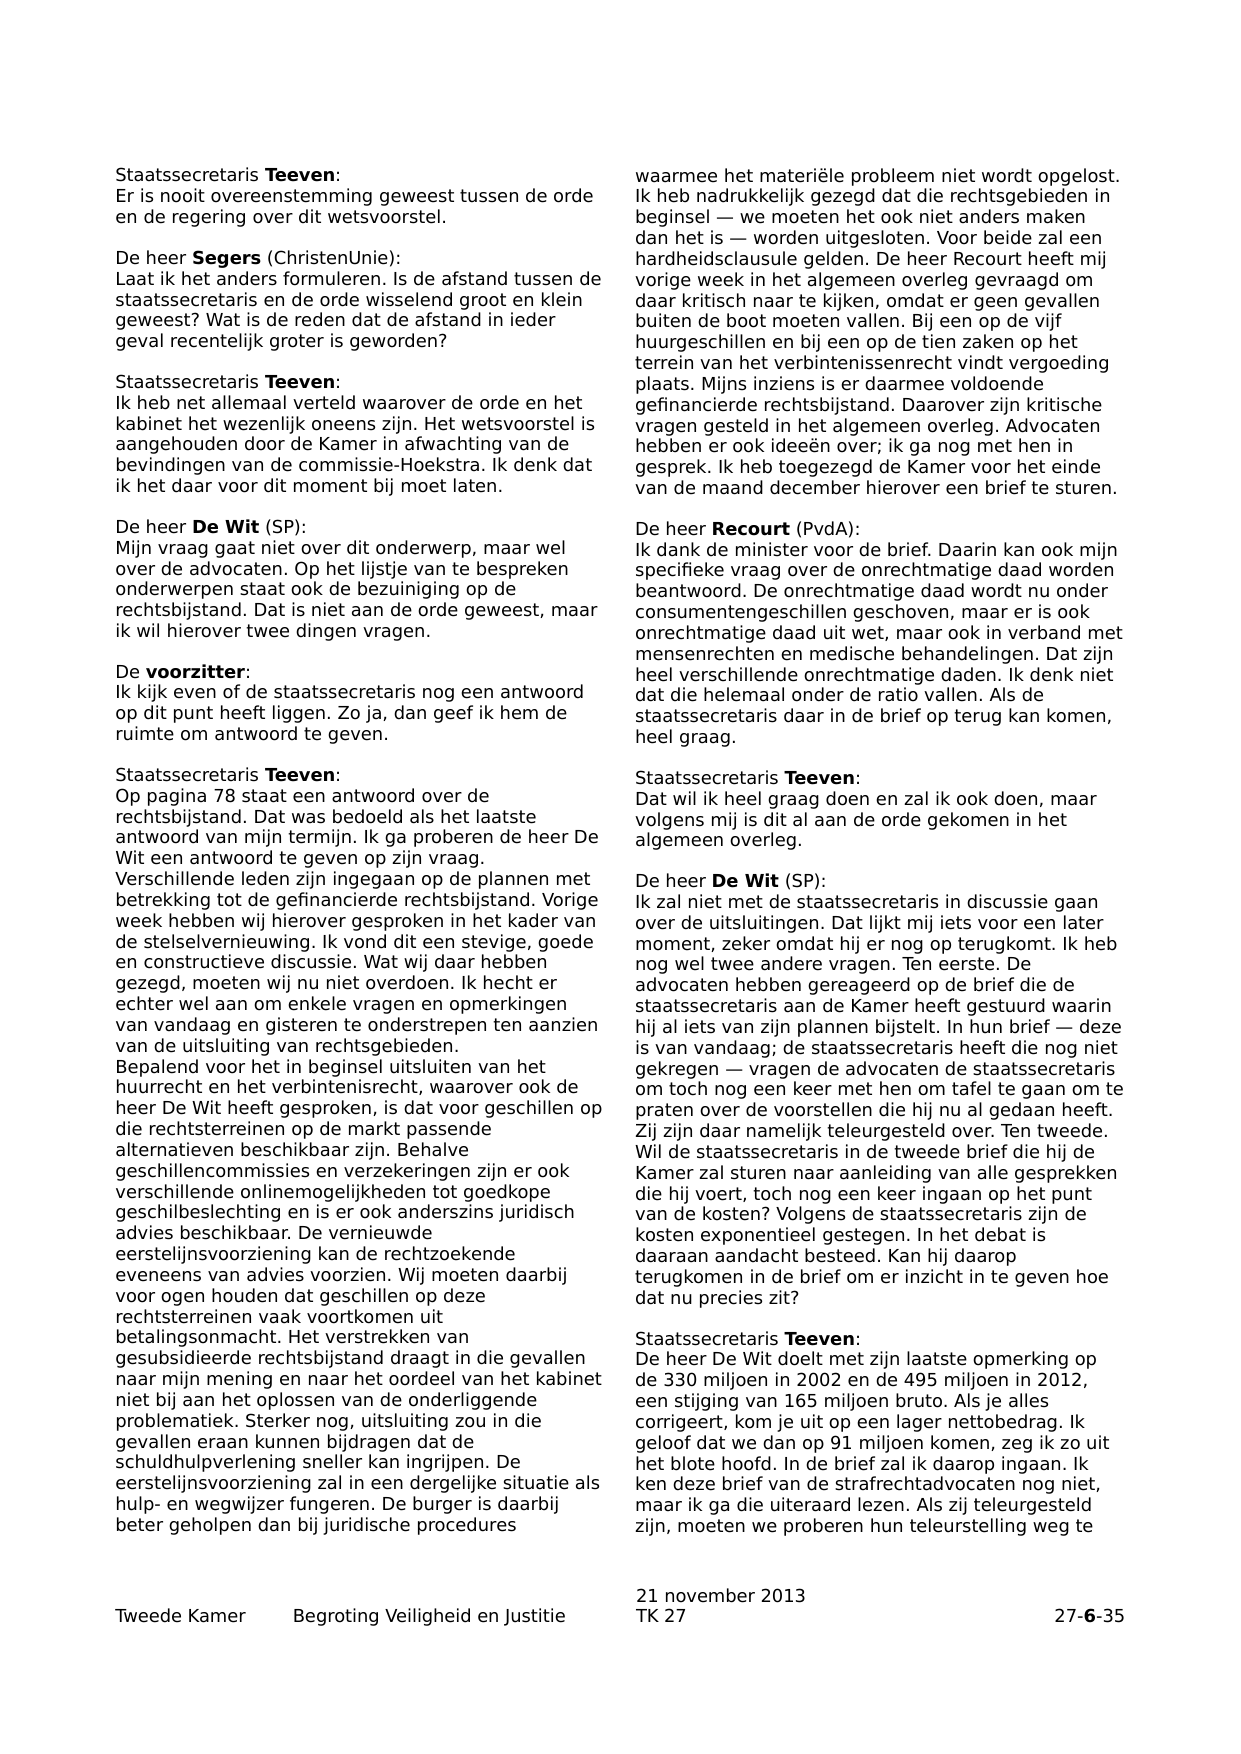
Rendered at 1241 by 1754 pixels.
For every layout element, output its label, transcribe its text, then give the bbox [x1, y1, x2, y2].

text Staatssecretaris Teeven: [635, 768, 1125, 788]
text Ik kijk even of de staatssecretaris nog een antwoord op dit punt heeft liggen. Zo ja, dan geef ik hem de ruimte om antwoord te geven. [115, 682, 605, 745]
text De heer De Wit (SP): [115, 517, 605, 537]
text De heer De Wit doelt met zijn laatste opmerking op de 330 miljoen in 2002 en de 495 miljoen in 2012, een stijging van 165 miljoen bruto. Als je alles corrigeert, kom je uit op een lager nettobedrag. Ik geloof dat we dan op 91 miljoen komen, zeg ik zo uit het blote hoofd. In de brief zal ik daarop ingaan. Ik ken deze brief van de strafrechtadvocaten nog niet, maar ik ga die uiteraard lezen. Als zij teleurgesteld zijn, moeten we proberen hun teleurstelling weg te [635, 1349, 1125, 1537]
text waarmee het materiële probleem niet wordt opgelost. [635, 165, 1125, 186]
text Bepalend voor het in beginsel uitsluiten van het huurrecht en het verbintenisrecht, waarover ook de heer De Wit heeft gesproken, is dat voor geschillen op die rechtsterreinen op de markt passende alternatieven beschikbaar zijn. Behalve geschillencommissies en verzekeringen zijn er ook verschillende onlinemogelijkheden tot goedkope geschilbeslechting en is er ook anderszins juridisch advies beschikbaar. De vernieuwde eerstelijnsvoorziening kan de rechtzoekende eveneens van advies voorzien. Wij moeten daarbij voor ogen houden dat geschillen op deze rechtsterreinen vaak voortkomen uit betalingsonmacht. Het verstrekken van gesubsidieerde rechtsbijstand draagt in die gevallen naar mijn mening en naar het oordeel van het kabinet niet bij aan het oplossen van de onderliggende problematiek. Sterker nog, uitsluiting zou in die gevallen eraan kunnen bijdragen dat de schuldhulpverlening sneller kan ingrijpen. De eerstelijnsvoorziening zal in een dergelijke situatie als hulp- en wegwijzer fungeren. De burger is daarbij beter geholpen dan bij juridische procedures [115, 1056, 605, 1536]
text Staatssecretaris Teeven: [115, 165, 605, 186]
text Dat wil ik heel graag doen en zal ik ook doen, maar volgens mij is dit al aan de orde gekomen in het algemeen overleg. [635, 788, 1125, 851]
text Ik dank de minister voor de brief. Daarin kan ook mijn specifieke vraag over de onrechtmatige daad worden beantwoord. De onrechtmatige daad wordt nu onder consumentengeschillen geschoven, maar er is ook onrechtmatige daad uit wet, maar ook in verband met mensenrechten en medische behandelingen. Dat zijn heel verschillende onrechtmatige daden. Ik denk niet dat die helemaal onder de ratio vallen. Als de staatssecretaris daar in de brief op terug kan komen, heel graag. [635, 539, 1125, 748]
text Staatssecretaris Teeven: [115, 765, 605, 786]
text Op pagina 78 staat een antwoord over de rechtsbijstand. Dat was bedoeld als het laatste antwoord van mijn termijn. Ik ga proberen de heer De Wit een antwoord te geven op zijn vraag. Verschillende leden zijn ingegaan op de plannen met betrekking tot de gefinancierde rechtsbijstand. Vorige week hebben wij hierover gesproken in het kader van de stelselvernieuwing. Ik vond dit een stevige, goede en constructieve discussie. Wat wij daar hebben gezegd, moeten wij nu niet overdoen. Ik hecht er echter wel aan om enkele vragen en opmerkingen van vandaag en gisteren te onderstrepen ten aanzien van de uitsluiting van rechtsgebieden. [115, 786, 605, 1056]
text De heer De Wit (SP): [635, 871, 1125, 892]
text Ik heb net allemaal verteld waarover de orde en het kabinet het wezenlijk oneens zijn. Het wetsvoorstel is aangehouden door de Kamer in afwachting van de bevindingen van de commissie-Hoekstra. Ik denk dat ik het daar voor dit moment bij moet laten. [115, 392, 605, 497]
text Mijn vraag gaat niet over dit onderwerp, maar wel over de advocaten. Op het lijstje van te bespreken onderwerpen staat ook de bezuiniging op de rechtsbijstand. Dat is niet aan de orde geweest, maar ik wil hierover twee dingen vragen. [115, 537, 605, 642]
text De heer Recourt (PvdA): [635, 519, 1125, 539]
text Laat ik het anders formuleren. Is de afstand tussen de staatssecretaris en de orde wisselend groot en klein geweest? Wat is de reden dat de afstand in ieder geval recentelijk groter is geworden? [115, 268, 605, 352]
text Ik heb nadrukkelijk gezegd dat die rechtsgebieden in beginsel — we moeten het ook niet anders maken dan het is — worden uitgesloten. Voor beide zal een hardheidsclausule gelden. De heer Recourt heeft mij vorige week in het algemeen overleg gevraagd om daar kritisch naar te kijken, omdat er geen gevallen buiten de boot moeten vallen. Bij een op de vijf huurgeschillen en bij een op de tien zaken op het terrein van het verbintenissenrecht vindt vergoeding plaats. Mijns inziens is er daarmee voldoende gefinancierde rechtsbijstand. Daarover zijn kritische vragen gesteld in het algemeen overleg. Advocaten hebben er ook ideeën over; ik ga nog met hen in gesprek. Ik heb toegezegd de Kamer voor het einde van de maand december hierover een brief te sturen. [635, 186, 1125, 499]
text De heer Segers (ChristenUnie): [115, 248, 605, 268]
text Er is nooit overeenstemming geweest tussen de orde en de regering over dit wetsvoorstel. [115, 186, 605, 228]
text Staatssecretaris Teeven: [115, 372, 605, 392]
text Staatssecretaris Teeven: [635, 1328, 1125, 1349]
text Ik zal niet met de staatssecretaris in discussie gaan over de uitsluitingen. Dat lijkt mij iets voor een later moment, zeker omdat hij er nog op terugkomt. Ik heb nog wel twee andere vragen. Ten eerste. De advocaten hebben gereageerd op de brief die de staatssecretaris aan de Kamer heeft gestuurd waarin hij al iets van zijn plannen bijstelt. In hun brief — deze is van vandaag; de staatssecretaris heeft die nog niet gekregen — vragen de advocaten de staatssecretaris om toch nog een keer met hen om tafel te gaan om te praten over de voorstellen die hij nu al gedaan heeft. Zij zijn daar namelijk teleurgesteld over. Ten tweede. Wil de staatssecretaris in de tweede brief die hij de Kamer zal sturen naar aanleiding van alle gesprekken die hij voert, toch nog een keer ingaan op het punt van de kosten? Volgens de staatssecretaris zijn de kosten exponentieel gestegen. In het debat is daaraan aandacht besteed. Kan hij daarop terugkomen in de brief om er inzicht in te geven hoe dat nu precies zit? [635, 892, 1125, 1308]
text De voorzitter: [115, 662, 605, 682]
